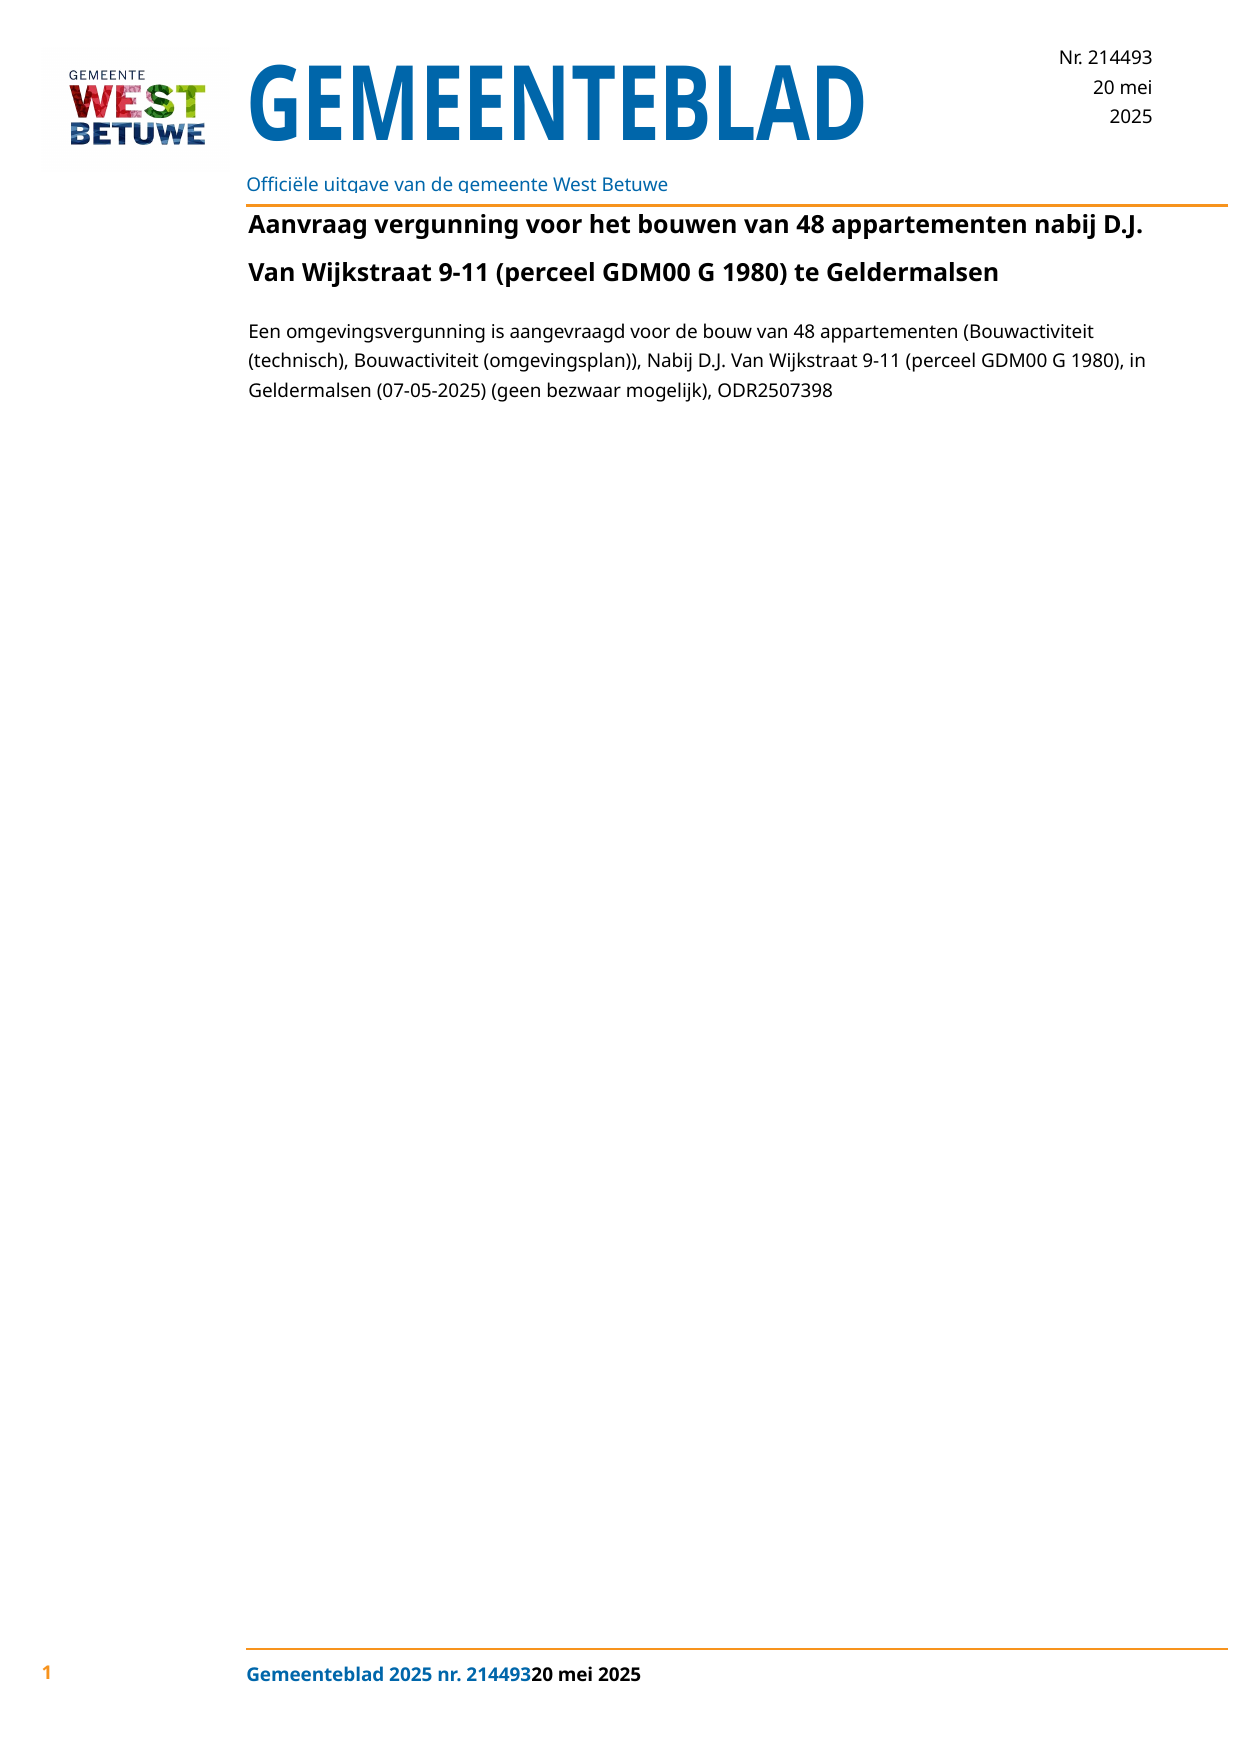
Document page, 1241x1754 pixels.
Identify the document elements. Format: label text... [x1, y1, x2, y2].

text Aanvraag vergunning voor het bouwen van 48 appartementen nabij D.J. Van Wijkstraat 9-11 (perceel GDM00 G 1980) te Geldermalsen [248, 207, 1152, 288]
picture [41, 47, 231, 172]
text Een omgevingsvergunning is aangevraagd voor de bouw van 48 appartementen (Bouwactiviteit (technisch), Bouwactiviteit (omgevingsplan)), Nabij D.J. Van Wijkstraat 9-11 (perceel GDM00 G 1980), in Geldermalsen (07-05-2025) (geen bezwaar mogelijk), ODR2507398 [248, 318, 1152, 403]
